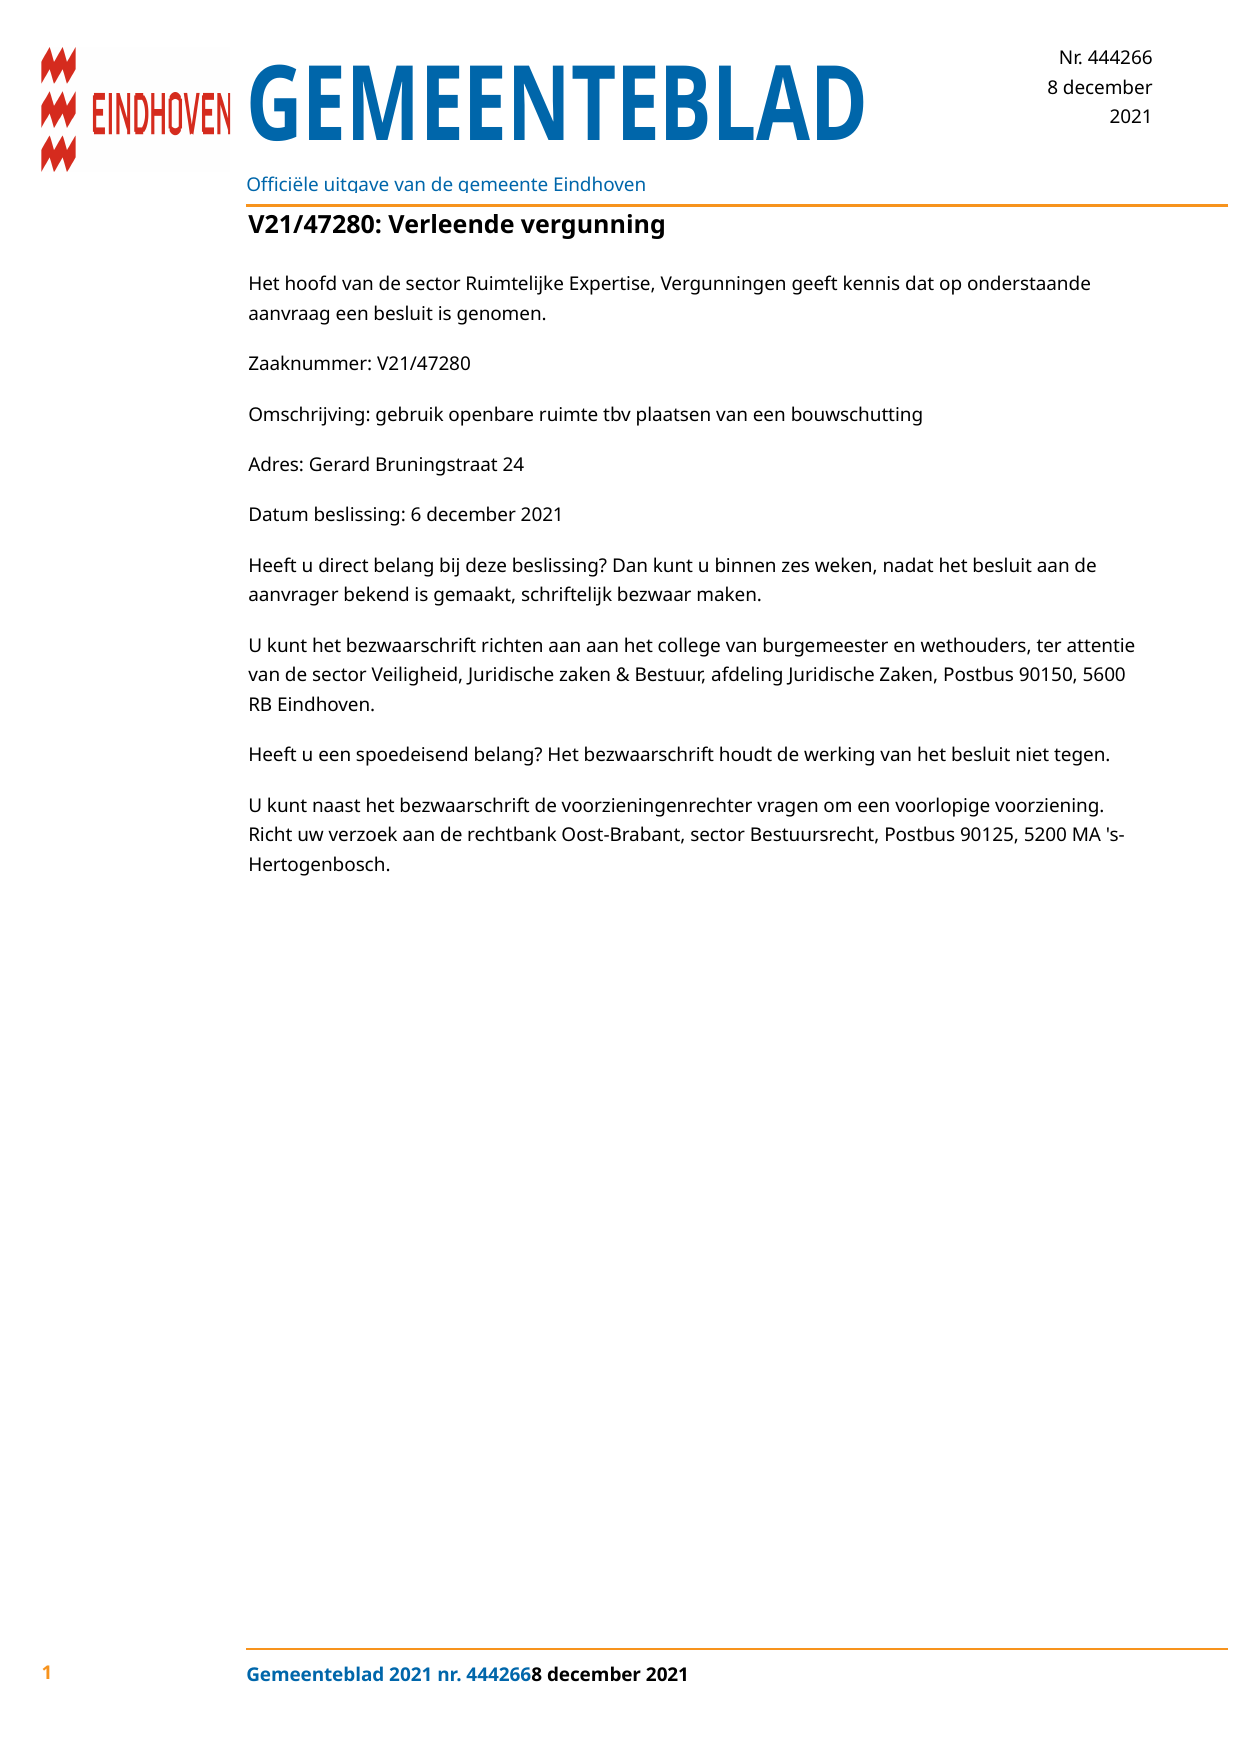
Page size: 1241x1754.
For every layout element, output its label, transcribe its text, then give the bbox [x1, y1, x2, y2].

text V21/47280: Verleende vergunning [248, 207, 1152, 241]
text Heeft u direct belang bij deze beslissing? Dan kunt u binnen zes weken, nadat het besluit aan de aanvrager bekend is gemaakt, schriftelijk bezwaar maken. [248, 552, 1152, 607]
text Adres: Gerard Bruningstraat 24 [248, 451, 1152, 477]
picture [41, 47, 231, 172]
text U kunt het bezwaarschrift richten aan aan het college van burgemeester en wethouders, ter attentie van de sector Veiligheid, Juridische zaken & Bestuur, afdeling Juridische Zaken, Postbus 90150, 5600 RB Eindhoven. [248, 632, 1152, 717]
text Het hoofd van de sector Ruimtelijke Expertise, Vergunningen geeft kennis dat op onderstaande aanvraag een besluit is genomen. [248, 270, 1152, 326]
text Zaaknummer: V21/47280 [248, 350, 1152, 376]
text Heeft u een spoedeisend belang? Het bezwaarschrift houdt de werking van het besluit niet tegen. [248, 742, 1152, 767]
text Omschrijving: gebruik openbare ruimte tbv plaatsen van een bouwschutting [248, 401, 1152, 426]
text Datum beslissing: 6 december 2021 [248, 502, 1152, 527]
text U kunt naast het bezwaarschrift de voorzieningenrechter vragen om een voorlopige voorziening. Richt uw verzoek aan de rechtbank Oost-Brabant, sector Bestuursrecht, Postbus 90125, 5200 MA 's-Hertogenbosch. [248, 792, 1152, 877]
